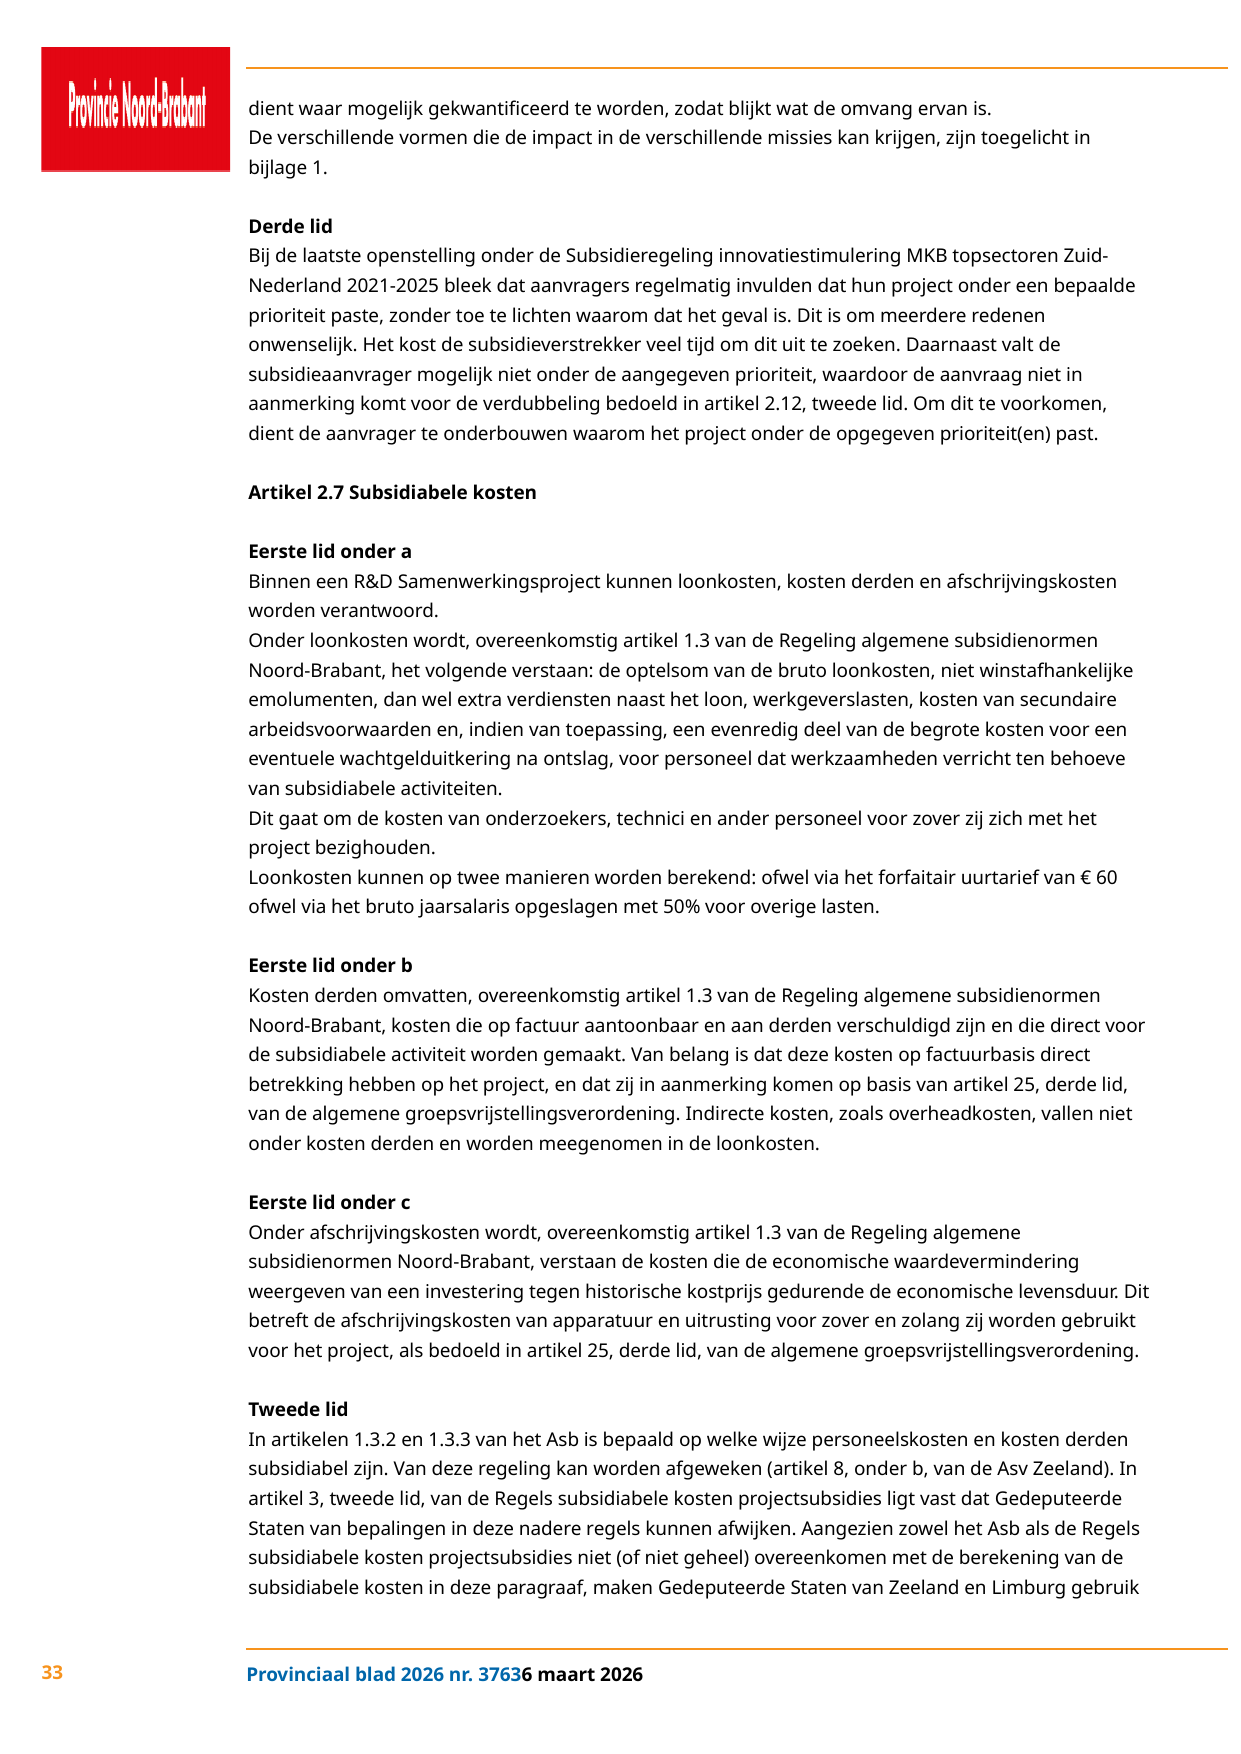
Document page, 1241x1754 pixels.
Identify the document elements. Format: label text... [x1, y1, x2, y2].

text Dit gaat om de kosten van onderzoekers, technici en ander personeel voor zover zij zich met het project bezighouden. [248, 805, 1152, 860]
text dient waar mogelijk gekwantificeerd te worden, zodat blijkt wat de omvang ervan is. [248, 95, 1152, 121]
text Artikel 2.7 Subsidiabele kosten [248, 479, 1152, 505]
text De verschillende vormen die de impact in de verschillende missies kan krijgen, zijn toegelicht in bijlage 1. [248, 124, 1152, 180]
text Eerste lid onder c [248, 1189, 1152, 1215]
picture [41, 47, 231, 172]
text Derde lid [248, 213, 1152, 239]
text Kosten derden omvatten, overeenkomstig artikel 1.3 van de Regeling algemene subsidienormen Noord-Brabant, kosten die op factuur aantoonbaar en aan derden verschuldigd zijn en die direct voor de subsidiabele activiteit worden gemaakt. Van belang is dat deze kosten op factuurbasis direct betrekking hebben op het project, en dat zij in aanmerking komen op basis van artikel 25, derde lid, van de algemene groepsvrijstellingsverordening. Indirecte kosten, zoals overheadkosten, vallen niet onder kosten derden en worden meegenomen in de loonkosten. [248, 982, 1152, 1156]
text Loonkosten kunnen op twee manieren worden berekend: ofwel via het forfaitair uurtarief van € 60 ofwel via het bruto jaarsalaris opgeslagen met 50% voor overige lasten. [248, 864, 1152, 919]
text Onder loonkosten wordt, overeenkomstig artikel 1.3 van de Regeling algemene subsidienormen Noord-Brabant, het volgende verstaan: de optelsom van de bruto loonkosten, niet winstafhankelijke emolumenten, dan wel extra verdiensten naast het loon, werkgeverslasten, kosten van secundaire arbeidsvoorwaarden en, indien van toepassing, een evenredig deel van de begrote kosten voor een eventuele wachtgelduitkering na ontslag, voor personeel dat werkzaamheden verricht ten behoeve van subsidiabele activiteiten. [248, 627, 1152, 801]
text Binnen een R&D Samenwerkingsproject kunnen loonkosten, kosten derden en afschrijvingskosten worden verantwoord. [248, 568, 1152, 623]
text Tweede lid [248, 1396, 1152, 1422]
text Eerste lid onder b [248, 953, 1152, 978]
text Bij de laatste openstelling onder de Subsidieregeling innovatiestimulering MKB topsectoren Zuid-Nederland 2021-2025 bleek dat aanvragers regelmatig invulden dat hun project onder een bepaalde prioriteit paste, zonder toe te lichten waarom dat het geval is. Dit is om meerdere redenen onwenselijk. Het kost de subsidieverstrekker veel tijd om dit uit te zoeken. Daarnaast valt de subsidieaanvrager mogelijk niet onder de aangegeven prioriteit, waardoor de aanvraag niet in aanmerking komt voor de verdubbeling bedoeld in artikel 2.12, tweede lid. Om dit te voorkomen, dient de aanvrager te onderbouwen waarom het project onder de opgegeven prioriteit(en) past. [248, 243, 1152, 446]
text Eerste lid onder a [248, 538, 1152, 564]
text Onder afschrijvingskosten wordt, overeenkomstig artikel 1.3 van de Regeling algemene subsidienormen Noord-Brabant, verstaan de kosten die de economische waardevermindering weergeven van een investering tegen historische kostprijs gedurende de economische levensduur. Dit betreft de afschrijvingskosten van apparatuur en uitrusting voor zover en zolang zij worden gebruikt voor het project, als bedoeld in artikel 25, derde lid, van de algemene groepsvrijstellingsverordening. [248, 1219, 1152, 1363]
text In artikelen 1.3.2 en 1.3.3 van het Asb is bepaald op welke wijze personeelskosten en kosten derden subsidiabel zijn. Van deze regeling kan worden afgeweken (artikel 8, onder b, van de Asv Zeeland). In artikel 3, tweede lid, van de Regels subsidiabele kosten projectsubsidies ligt vast dat Gedeputeerde Staten van bepalingen in deze nadere regels kunnen afwijken. Aangezien zowel het Asb als de Regels subsidiabele kosten projectsubsidies niet (of niet geheel) overeenkomen met de berekening van de subsidiabele kosten in deze paragraaf, maken Gedeputeerde Staten van Zeeland en Limburg gebruik [248, 1426, 1152, 1600]
